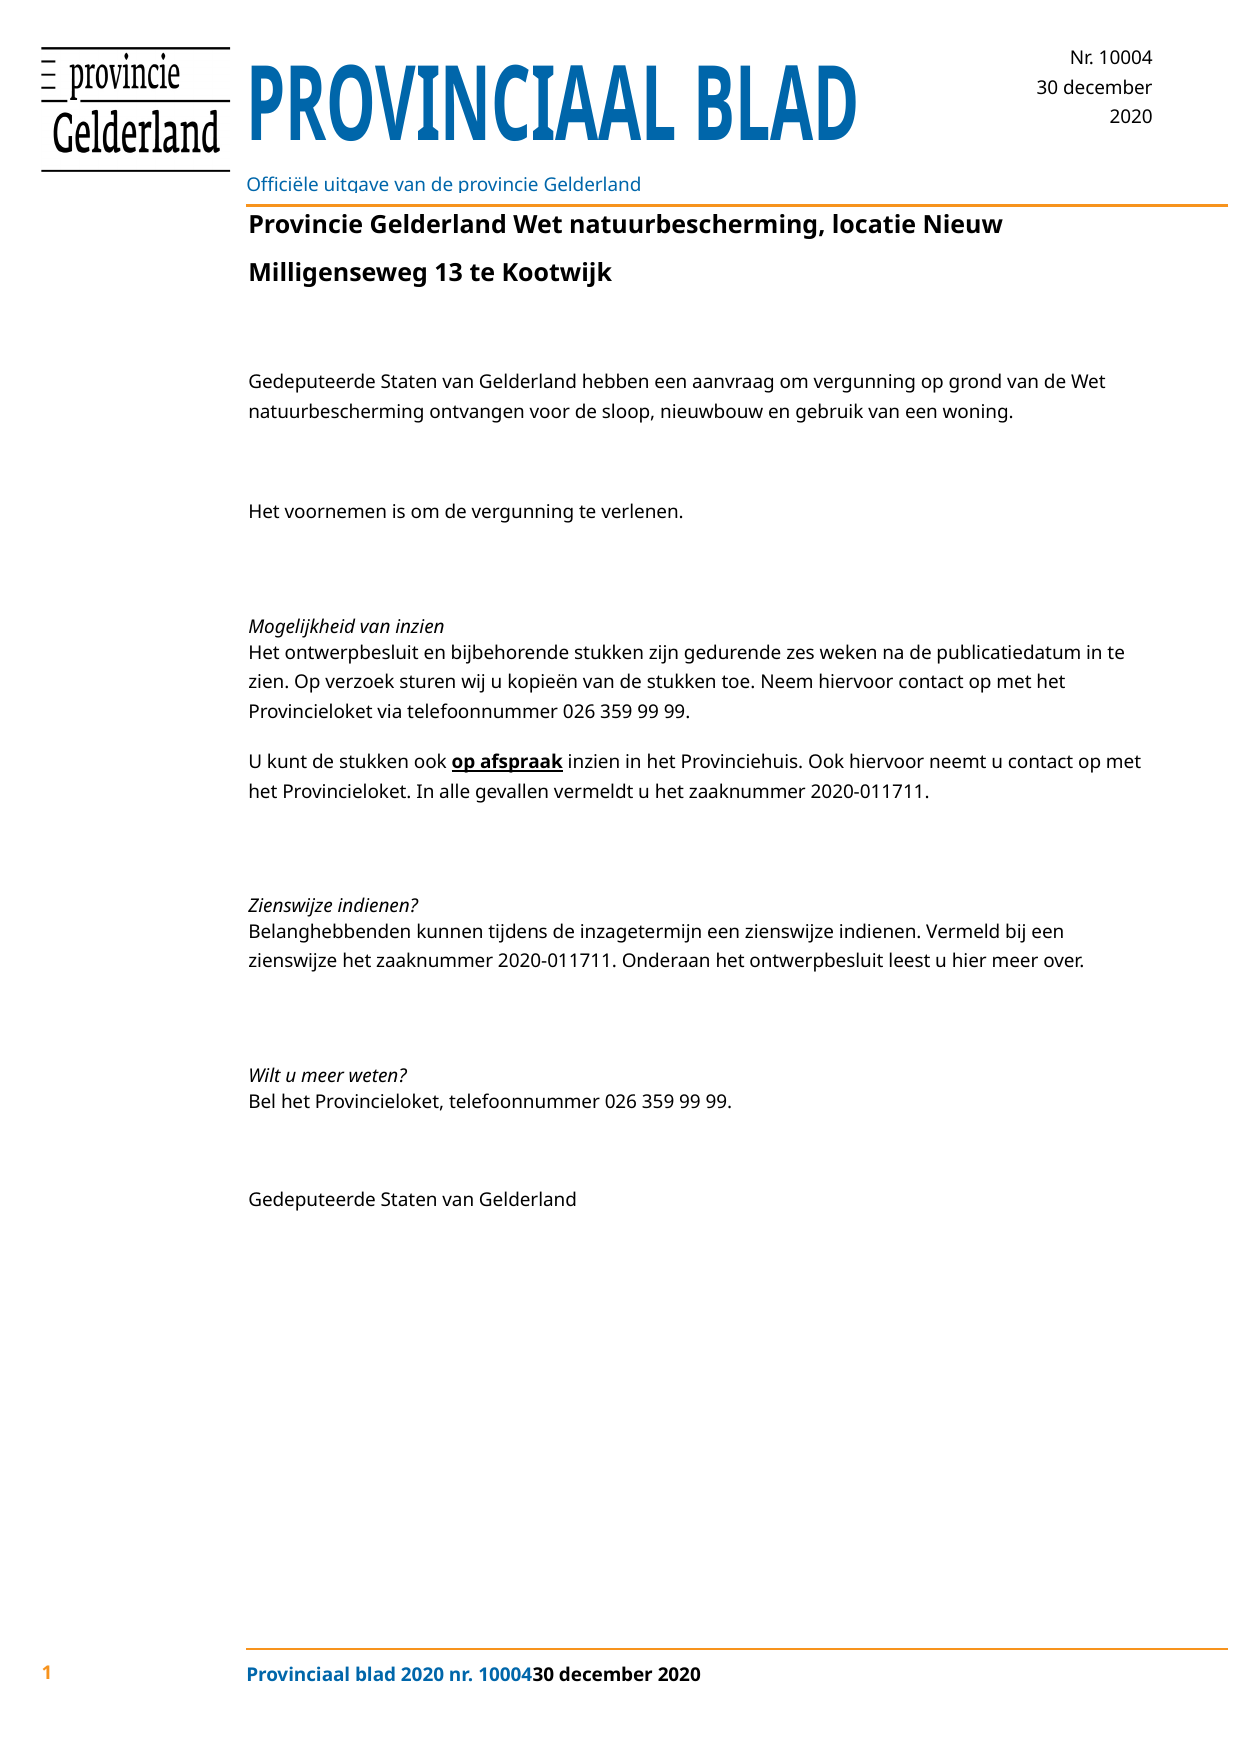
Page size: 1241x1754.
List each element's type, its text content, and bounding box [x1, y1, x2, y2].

text Belanghebbenden kunnen tijdens de inzagetermijn een zienswijze indienen. Vermeld bij een zienswijze het zaaknummer 2020-011711. Onderaan het ontwerpbesluit leest u hier meer over. [248, 918, 1152, 973]
text Provincie Gelderland Wet natuurbescherming, locatie Nieuw Milligenseweg 13 te Kootwijk [248, 207, 1152, 288]
text Gedeputeerde Staten van Gelderland [248, 1186, 1152, 1212]
text Wilt u meer weten? [248, 1062, 1152, 1088]
text Het ontwerpbesluit en bijbehorende stukken zijn gedurende zes weken na de publicatiedatum in te zien. Op verzoek sturen wij u kopieën van de stukken toe. Neem hiervoor contact op met het Provincieloket via telefoonnummer 026 359 99 99. [248, 639, 1152, 724]
text Gedeputeerde Staten van Gelderland hebben een aanvraag om vergunning op grond van de Wet natuurbescherming ontvangen voor de sloop, nieuwbouw en gebruik van een woning. [248, 368, 1152, 424]
text Mogelijkheid van inzien [248, 613, 1152, 639]
text Het voornemen is om de vergunning te verlenen. [248, 499, 1152, 524]
picture [41, 47, 231, 172]
text Bel het Provincieloket, telefoonnummer 026 359 99 99. [248, 1088, 1152, 1113]
text U kunt de stukken ook op afspraak inzien in het Provinciehuis. Ook hiervoor neemt u contact op met het Provincieloket. In alle gevallen vermeldt u het zaaknummer 2020-011711. [248, 748, 1152, 804]
text Zienswijze indienen? [248, 892, 1152, 918]
